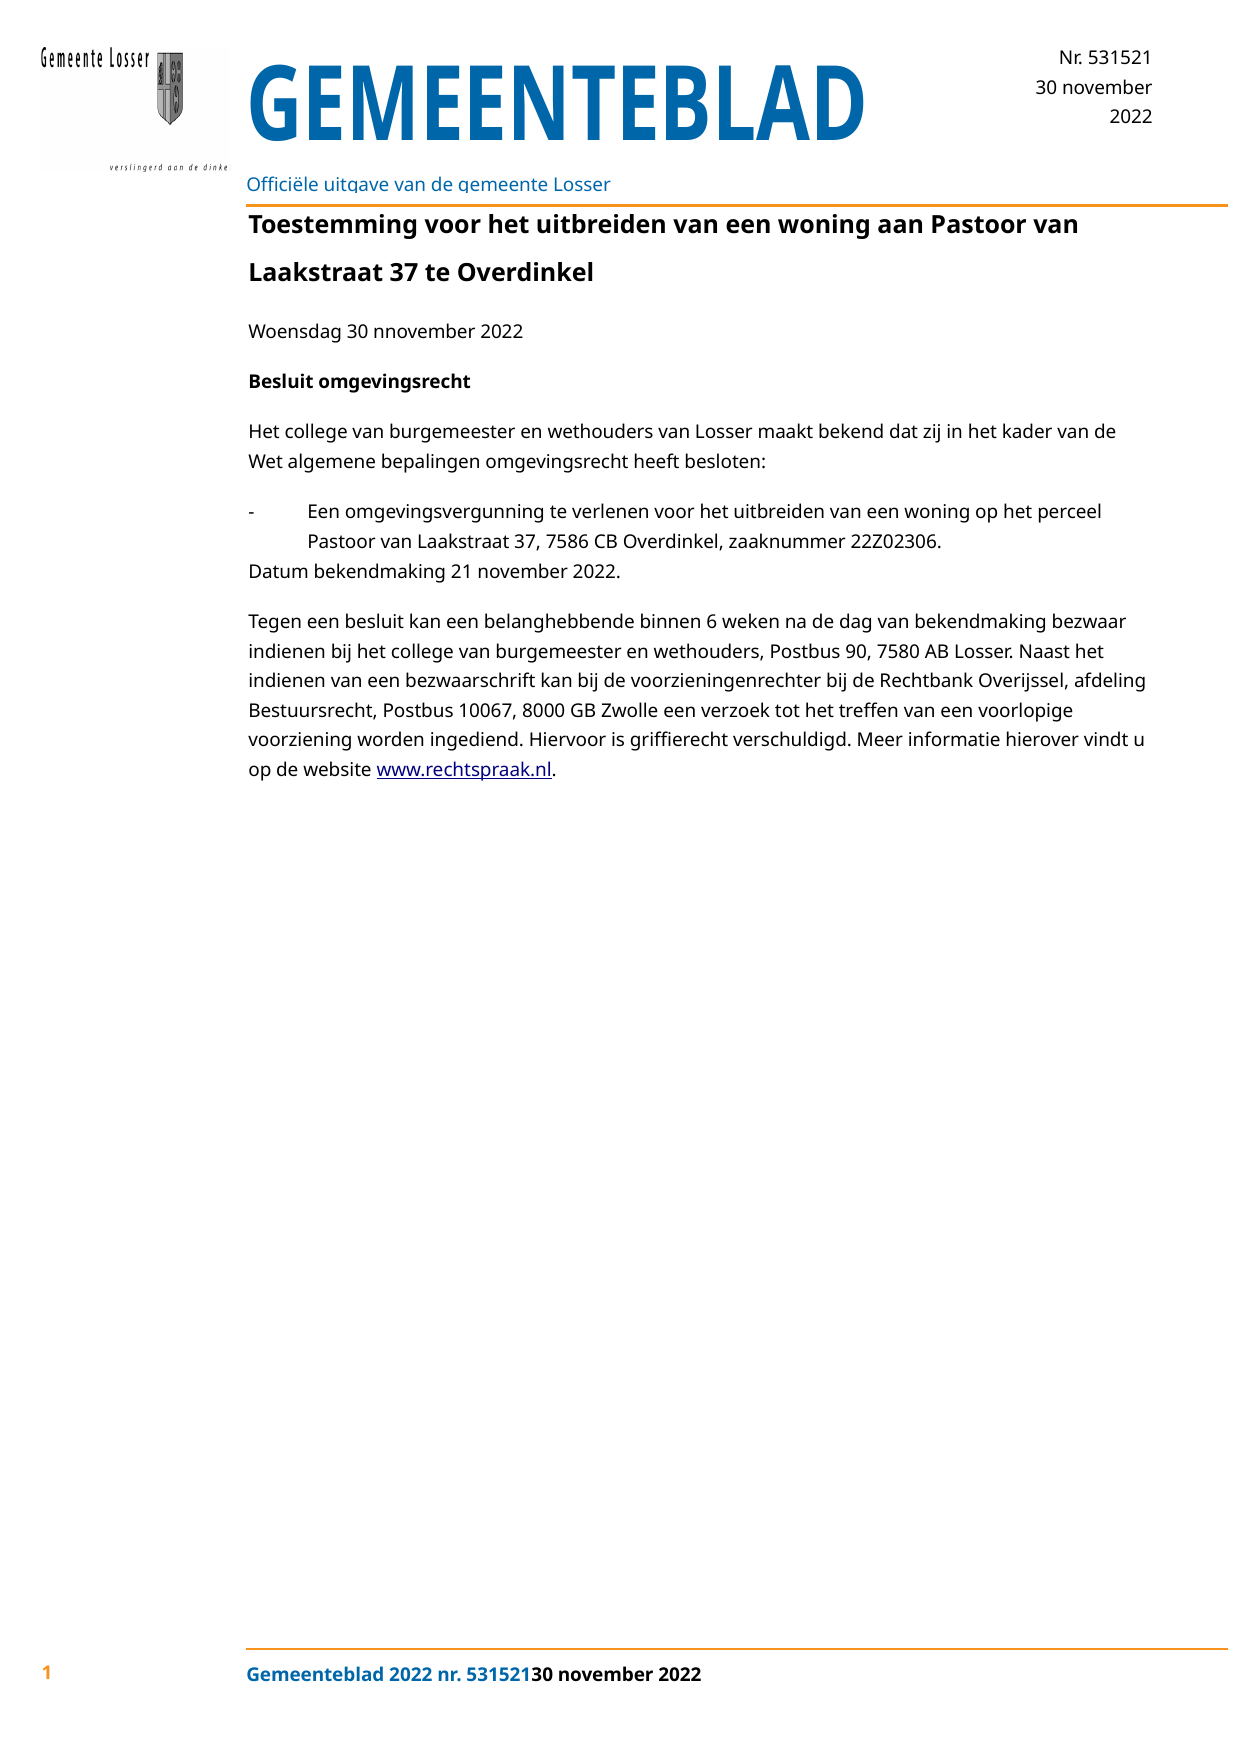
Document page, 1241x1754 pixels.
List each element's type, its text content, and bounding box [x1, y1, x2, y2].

text Woensdag 30 nnovember 2022 [248, 318, 1152, 344]
text Het college van burgemeester en wethouders van Losser maakt bekend dat zij in het kader van de Wet algemene bepalingen omgevingsrecht heeft besloten: [248, 419, 1152, 474]
text Besluit omgevingsrecht [248, 368, 1152, 394]
text Datum bekendmaking 21 november 2022. [248, 558, 1152, 584]
text Tegen een besluit kan een belanghebbende binnen 6 weken na de dag van bekendmaking bezwaar indienen bij het college van burgemeester en wethouders, Postbus 90, 7580 AB Losser. Naast het indienen van een bezwaarschrift kan bij de voorzieningenrechter bij de Rechtbank Overijssel, afdeling Bestuursrecht, Postbus 10067, 8000 GB Zwolle een verzoek tot het treffen van een voorlopige voorziening worden ingediend. Hiervoor is griffierecht verschuldigd. Meer informatie hierover vindt u op de website www.rechtspraak.nl. [248, 608, 1152, 782]
text Toestemming voor het uitbreiden van een woning aan Pastoor van Laakstraat 37 te Overdinkel [248, 207, 1152, 288]
picture [41, 47, 231, 172]
list Een omgevingsvergunning te verlenen voor het uitbreiden van een woning op het perceel Pastoor van Laakstraat 37, 7586 CB Overdinkel, zaaknummer 22Z02306. [248, 499, 1152, 554]
